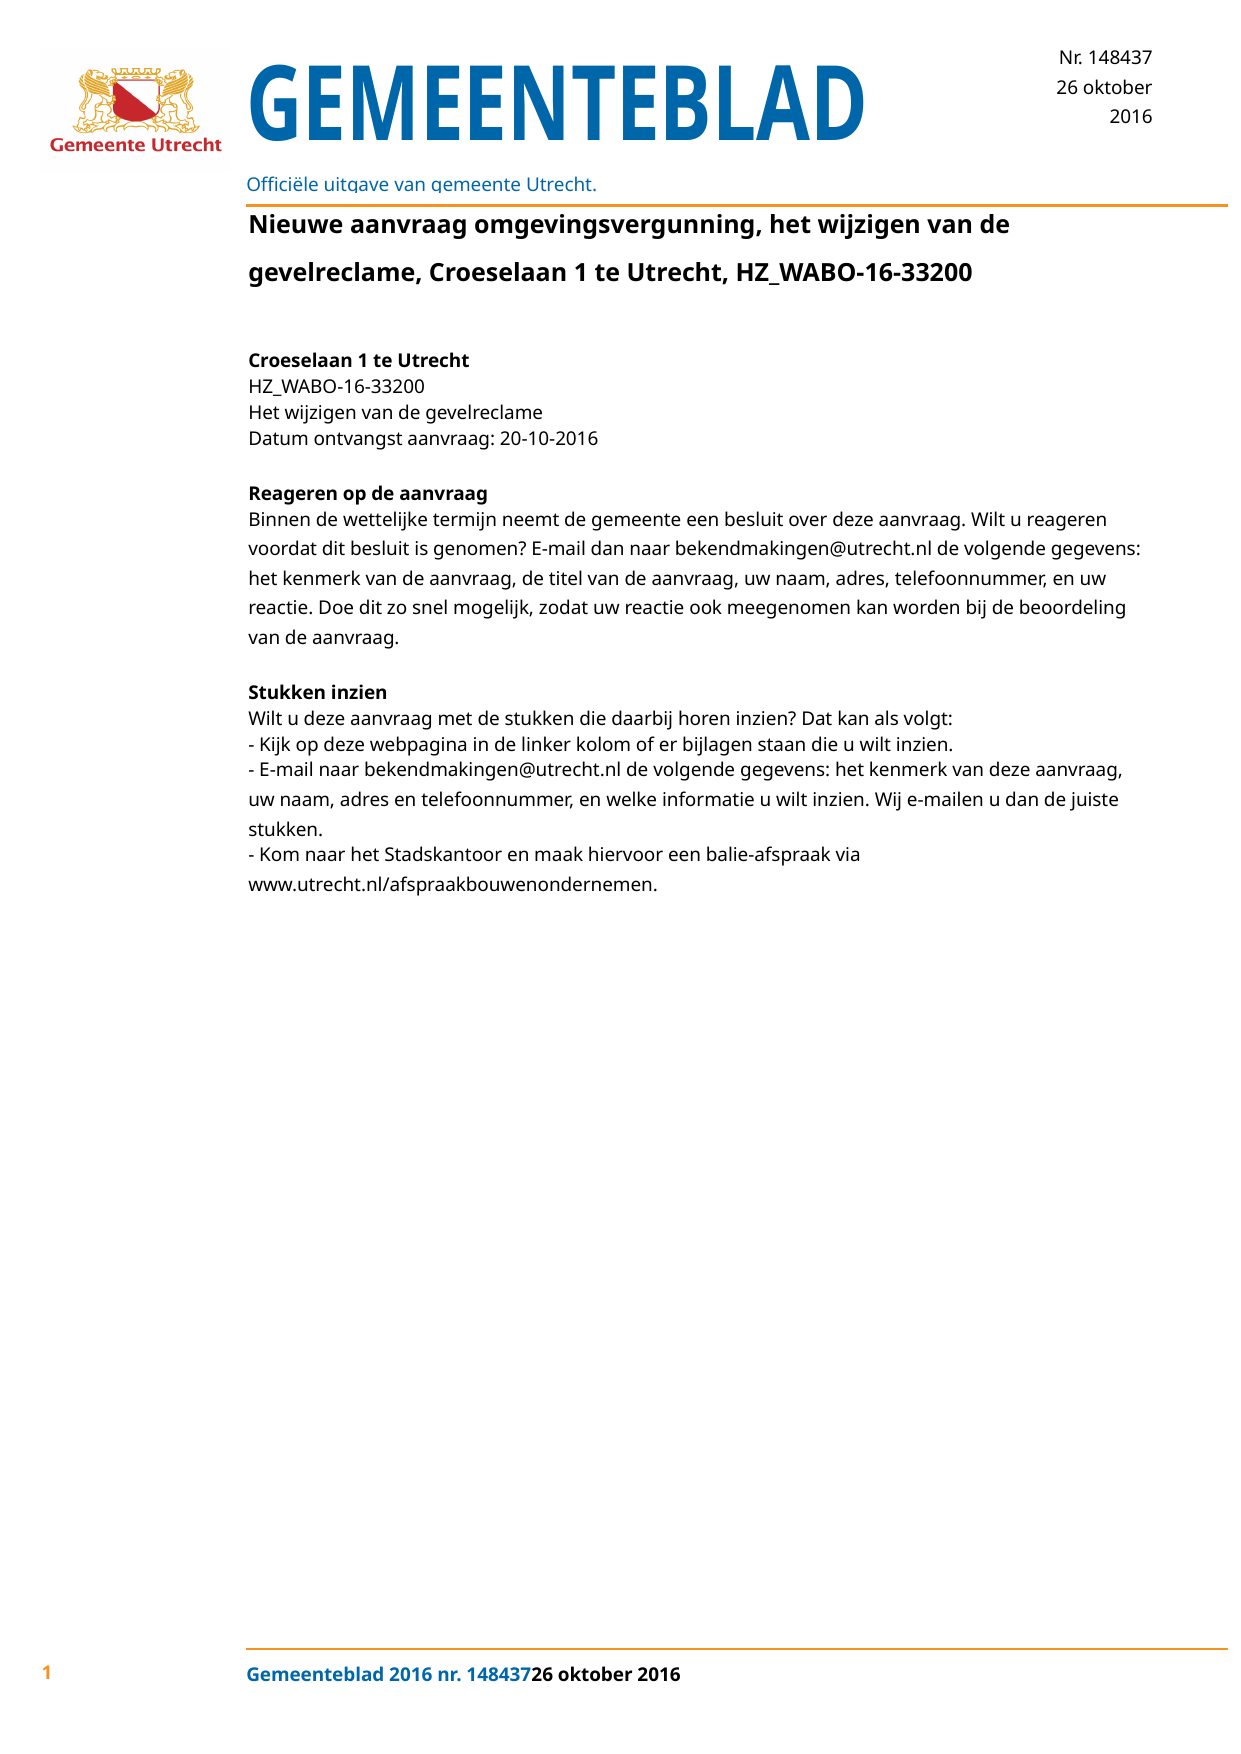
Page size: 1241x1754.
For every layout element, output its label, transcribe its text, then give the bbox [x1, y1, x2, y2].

table_cell - Kijk op deze webpagina in de linker kolom of er bijlagen staan die u wilt inzien. [248, 731, 1152, 757]
picture [41, 47, 231, 172]
table_cell Het wijzigen van de gevelreclame [248, 399, 1152, 425]
table_cell - Kom naar het Stadskantoor en maak hiervoor een balie-afspraak via www.utrecht.nl/afspraakbouwenondernemen. [248, 842, 1152, 897]
table_cell Stukken inzien [248, 680, 1152, 705]
table_cell Datum ontvangst aanvraag: 20-10-2016 [248, 425, 1152, 480]
table_cell HZ_WABO-16-33200 [248, 373, 1152, 399]
table_header Croeselaan 1 te Utrecht [248, 348, 1152, 373]
table_cell Binnen de wettelijke termijn neemt de gemeente een besluit over deze aanvraag. Wilt u reageren voordat dit besluit is genomen? E-mail dan naar bekendmakingen@utrecht.nl de volgende gegevens: het kenmerk van de aanvraag, de titel van de aanvraag, uw naam, adres, telefoonnummer, en uw reactie. Doe dit zo snel mogelijk, zodat uw reactie ook meegenomen kan worden bij de beoordeling van de aanvraag. [248, 506, 1152, 679]
table_cell Wilt u deze aanvraag met de stukken die daarbij horen inzien? Dat kan als volgt: [248, 705, 1152, 731]
table_cell - E-mail naar bekendmakingen@utrecht.nl de volgende gegevens: het kenmerk van deze aanvraag, uw naam, adres en telefoonnummer, en welke informatie u wilt inzien. Wij e-mailen u dan de juiste stukken. [248, 757, 1152, 842]
table_cell Reageren op de aanvraag [248, 480, 1152, 506]
text Nieuwe aanvraag omgevingsvergunning, het wijzigen van de gevelreclame, Croeselaan 1 te Utrecht, HZ_WABO-16-33200 [248, 207, 1152, 288]
